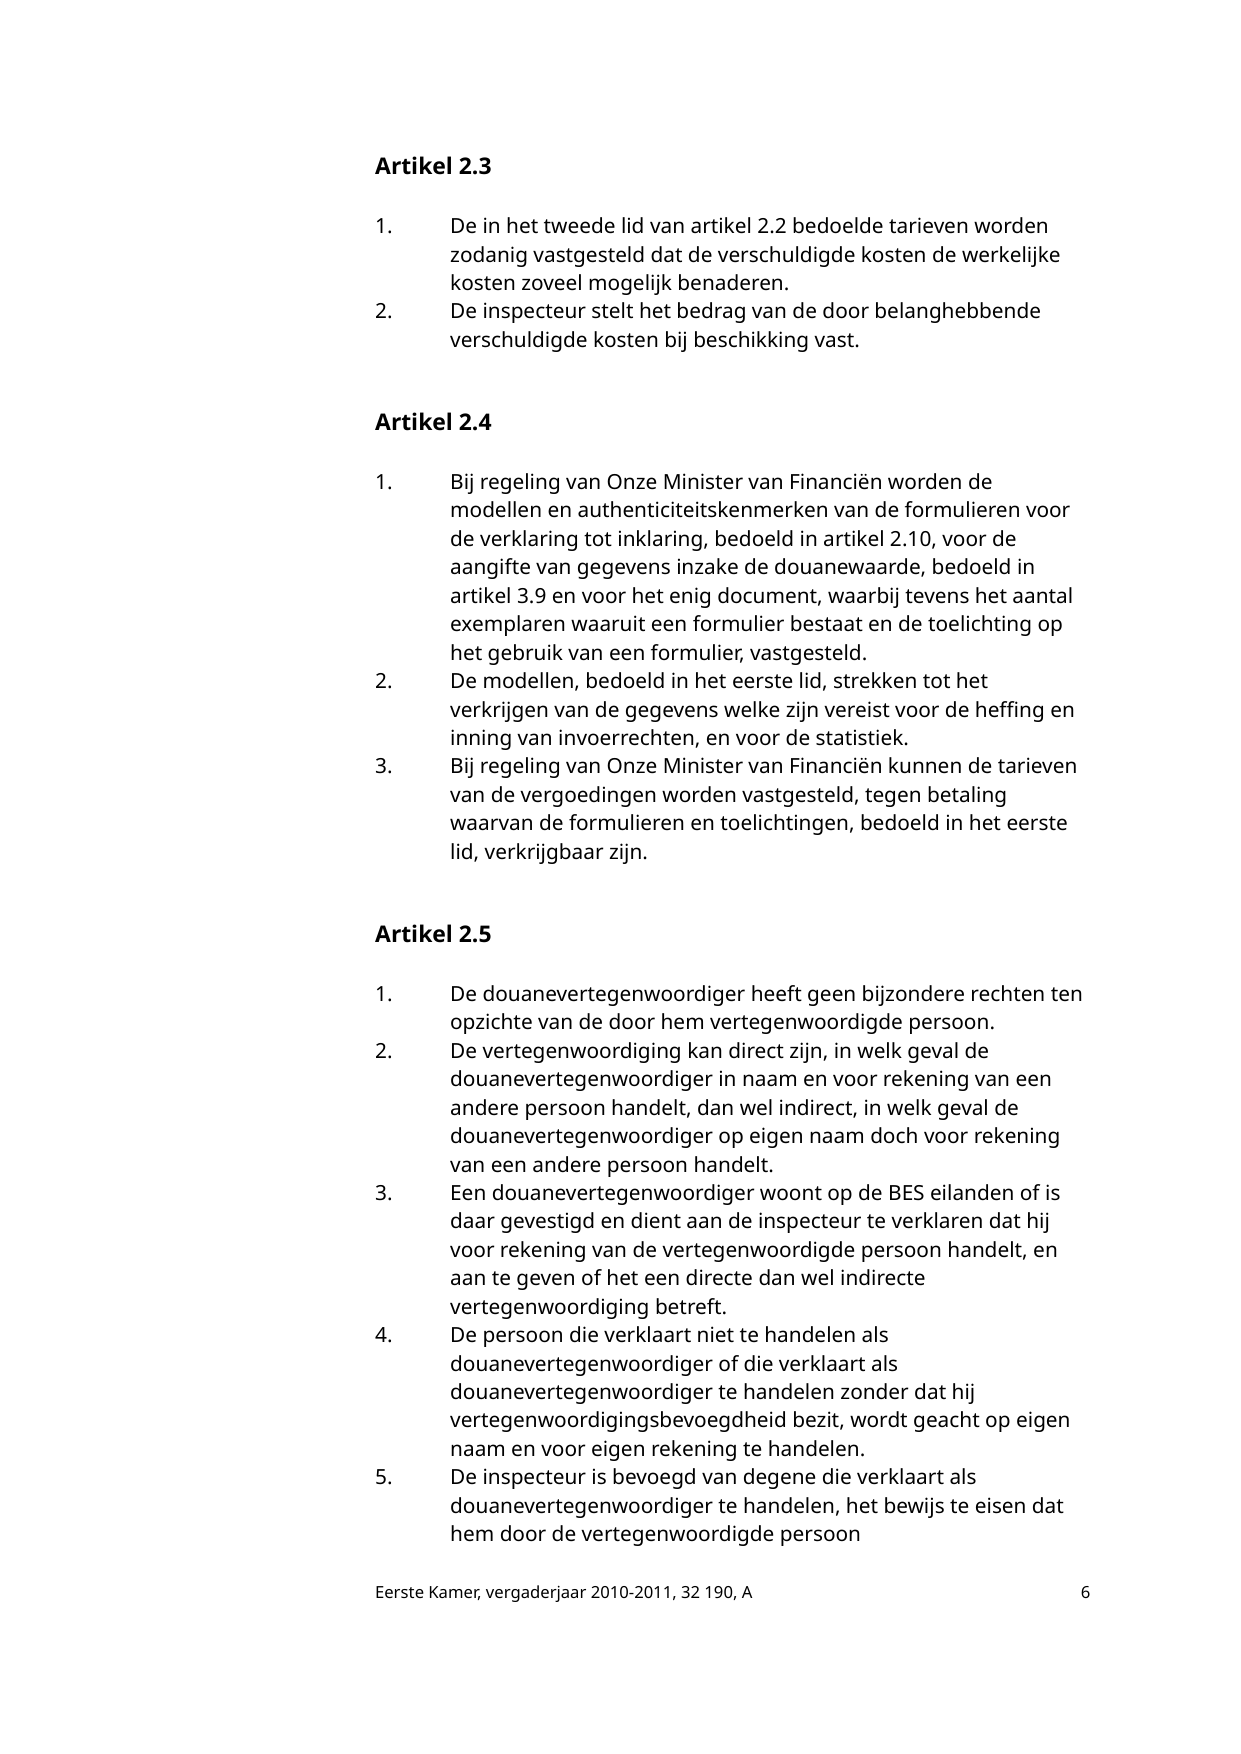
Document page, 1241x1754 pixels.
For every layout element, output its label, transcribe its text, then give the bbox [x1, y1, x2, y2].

list Een douanevertegenwoordiger woont op de BES eilanden of is daar gevestigd en dient aan de inspecteur te verklaren dat hij voor rekening van de vertegenwoordigde persoon handelt, en aan te geven of het een directe dan wel indirecte vertegenwoordiging betreft. [375, 1178, 1090, 1320]
list De douanevertegenwoordiger heeft geen bijzondere rechten ten opzichte van de door hem vertegenwoordigde persoon. [375, 979, 1090, 1036]
list De inspecteur stelt het bedrag van de door belanghebbende verschuldigde kosten bij beschikking vast. [375, 297, 1090, 353]
subtitle Artikel 2.4 [375, 406, 1090, 437]
list De vertegenwoordiging kan direct zijn, in welk geval de douanevertegenwoordiger in naam en voor rekening van een andere persoon handelt, dan wel indirect, in welk geval de douanevertegenwoordiger op eigen naam doch voor rekening van een andere persoon handelt. [375, 1036, 1090, 1178]
list Bij regeling van Onze Minister van Financiën worden de modellen en authenticiteitskenmerken van de formulieren voor de verklaring tot inklaring, bedoeld in artikel 2.10, voor de aangifte van gegevens inzake de douanewaarde, bedoeld in artikel 3.9 en voor het enig document, waarbij tevens het aantal exemplaren waaruit een formulier bestaat en de toelichting op het gebruik van een formulier, vastgesteld. [375, 467, 1090, 666]
subtitle Artikel 2.5 [375, 918, 1090, 949]
list De in het tweede lid van artikel 2.2 bedoelde tarieven worden zodanig vastgesteld dat de verschuldigde kosten de werkelijke kosten zoveel mogelijk benaderen. [375, 211, 1090, 297]
list De persoon die verklaart niet te handelen als douanevertegenwoordiger of die verklaart als douanevertegenwoordiger te handelen zonder dat hij vertegenwoordigingsbevoegdheid bezit, wordt geacht op eigen naam en voor eigen rekening te handelen. [375, 1320, 1090, 1462]
list De modellen, bedoeld in het eerste lid, strekken tot het verkrijgen van de gegevens welke zijn vereist voor de heffing en inning van invoerrechten, en voor de statistiek. [375, 666, 1090, 752]
subtitle Artikel 2.3 [375, 150, 1090, 181]
list Bij regeling van Onze Minister van Financiën kunnen de tarieven van de vergoedingen worden vastgesteld, tegen betaling waarvan de formulieren en toelichtingen, bedoeld in het eerste lid, verkrijgbaar zijn. [375, 752, 1090, 865]
list De inspecteur is bevoegd van degene die verklaart als douanevertegenwoordiger te handelen, het bewijs te eisen dat hem door de vertegenwoordigde persoon [375, 1462, 1090, 1548]
